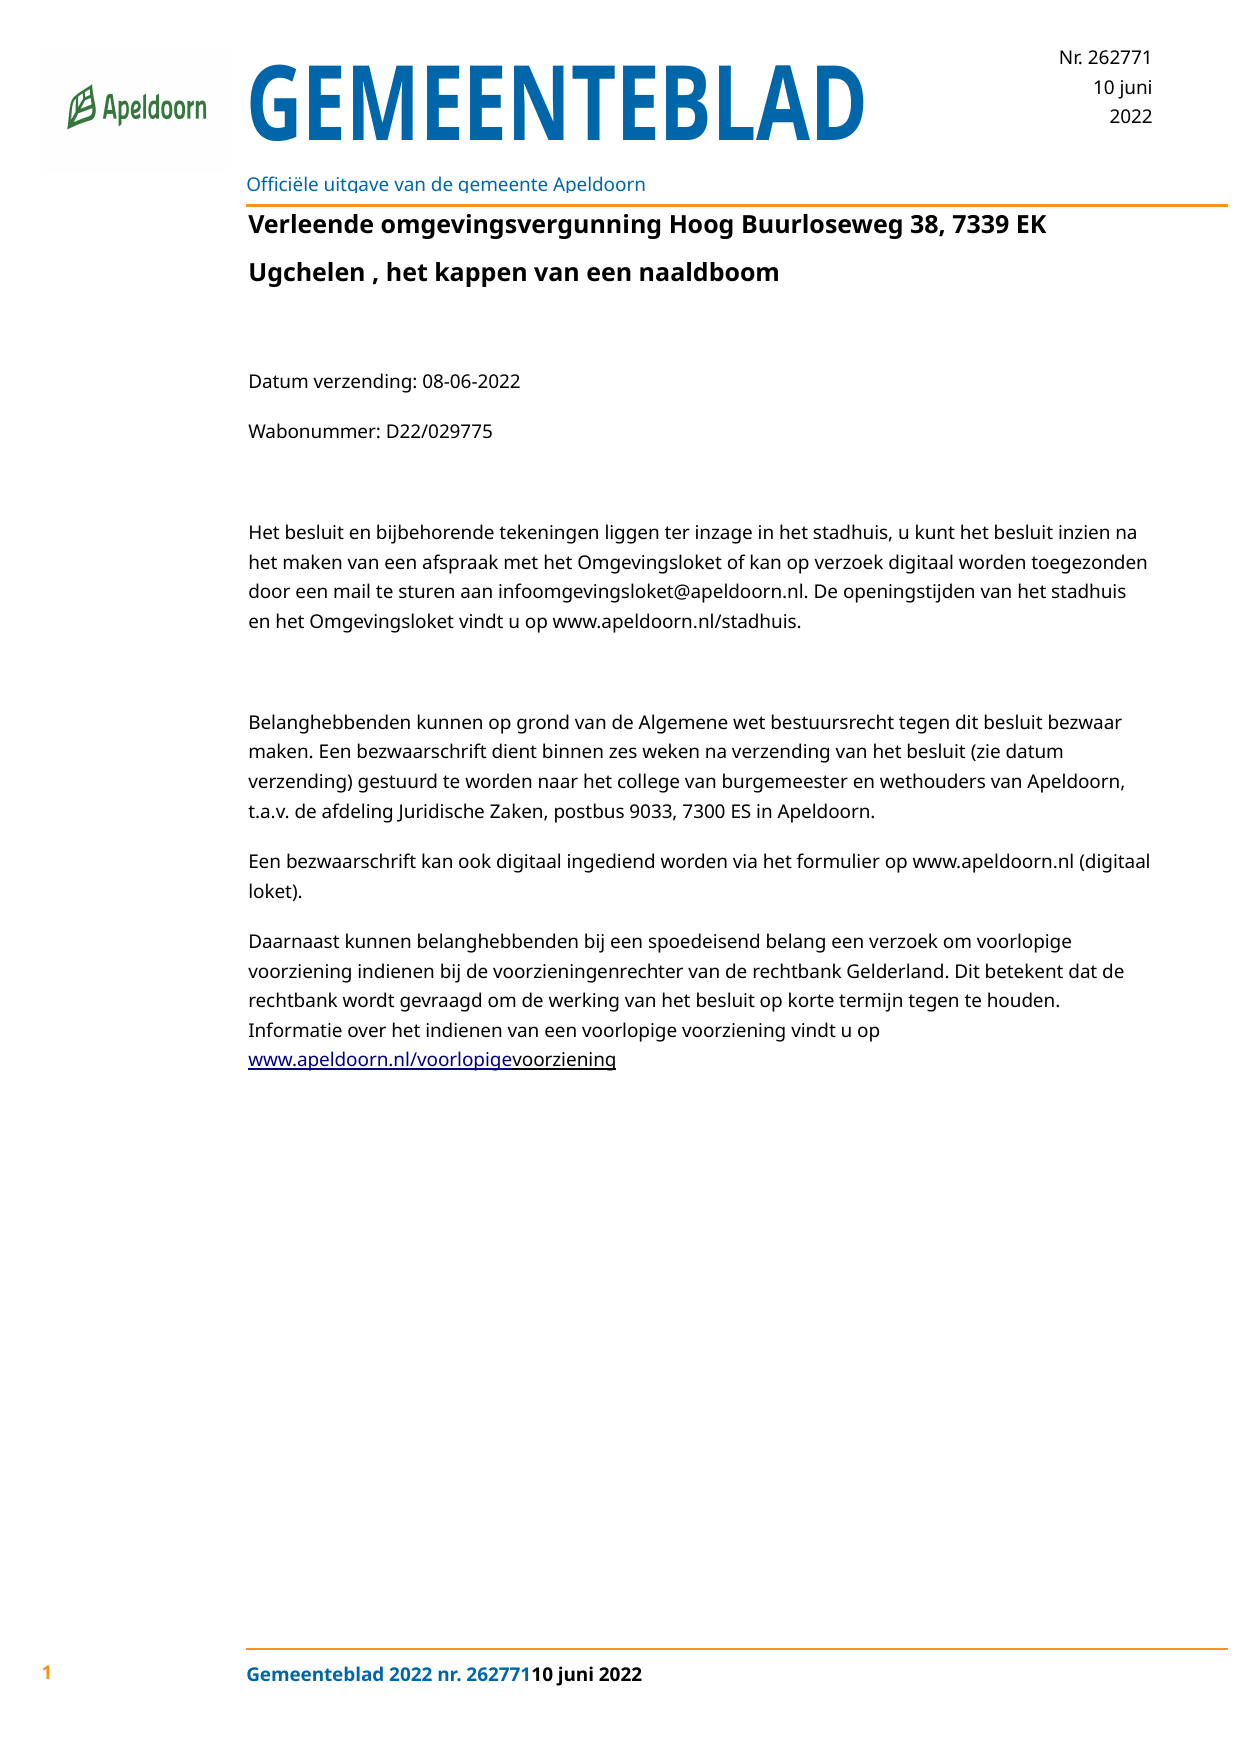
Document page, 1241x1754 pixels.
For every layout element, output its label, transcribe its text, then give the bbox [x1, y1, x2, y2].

text Een bezwaarschrift kan ook digitaal ingediend worden via het formulier op www.apeldoorn.nl (digitaal loket). [248, 848, 1152, 904]
text Het besluit en bijbehorende tekeningen liggen ter inzage in het stadhuis, u kunt het besluit inzien na het maken van een afspraak met het Omgevingsloket of kan op verzoek digitaal worden toegezonden door een mail te sturen aan infoomgevingsloket@apeldoorn.nl. De openingstijden van het stadhuis en het Omgevingsloket vindt u op www.apeldoorn.nl/stadhuis. [248, 519, 1152, 634]
text Verleende omgevingsvergunning Hoog Buurloseweg 38, 7339 EK Ugchelen , het kappen van een naaldboom [248, 207, 1152, 288]
text Belanghebbenden kunnen op grond van de Algemene wet bestuursrecht tegen dit besluit bezwaar maken. Een bezwaarschrift dient binnen zes weken na verzending van het besluit (zie datum verzending) gestuurd te worden naar het college van burgemeester en wethouders van Apeldoorn, t.a.v. de afdeling Juridische Zaken, postbus 9033, 7300 ES in Apeldoorn. [248, 709, 1152, 824]
text Datum verzending: 08-06-2022 [248, 368, 1152, 394]
text Wabonummer: D22/029775 [248, 419, 1152, 444]
picture [41, 47, 231, 172]
text Daarnaast kunnen belanghebbenden bij een spoedeisend belang een verzoek om voorlopige voorziening indienen bij de voorzieningenrechter van de rechtbank Gelderland. Dit betekent dat de rechtbank wordt gevraagd om de werking van het besluit op korte termijn tegen te houden. Informatie over het indienen van een voorlopige voorziening vindt u op www.apeldoorn.nl/voorlopigevoorziening [248, 928, 1152, 1072]
